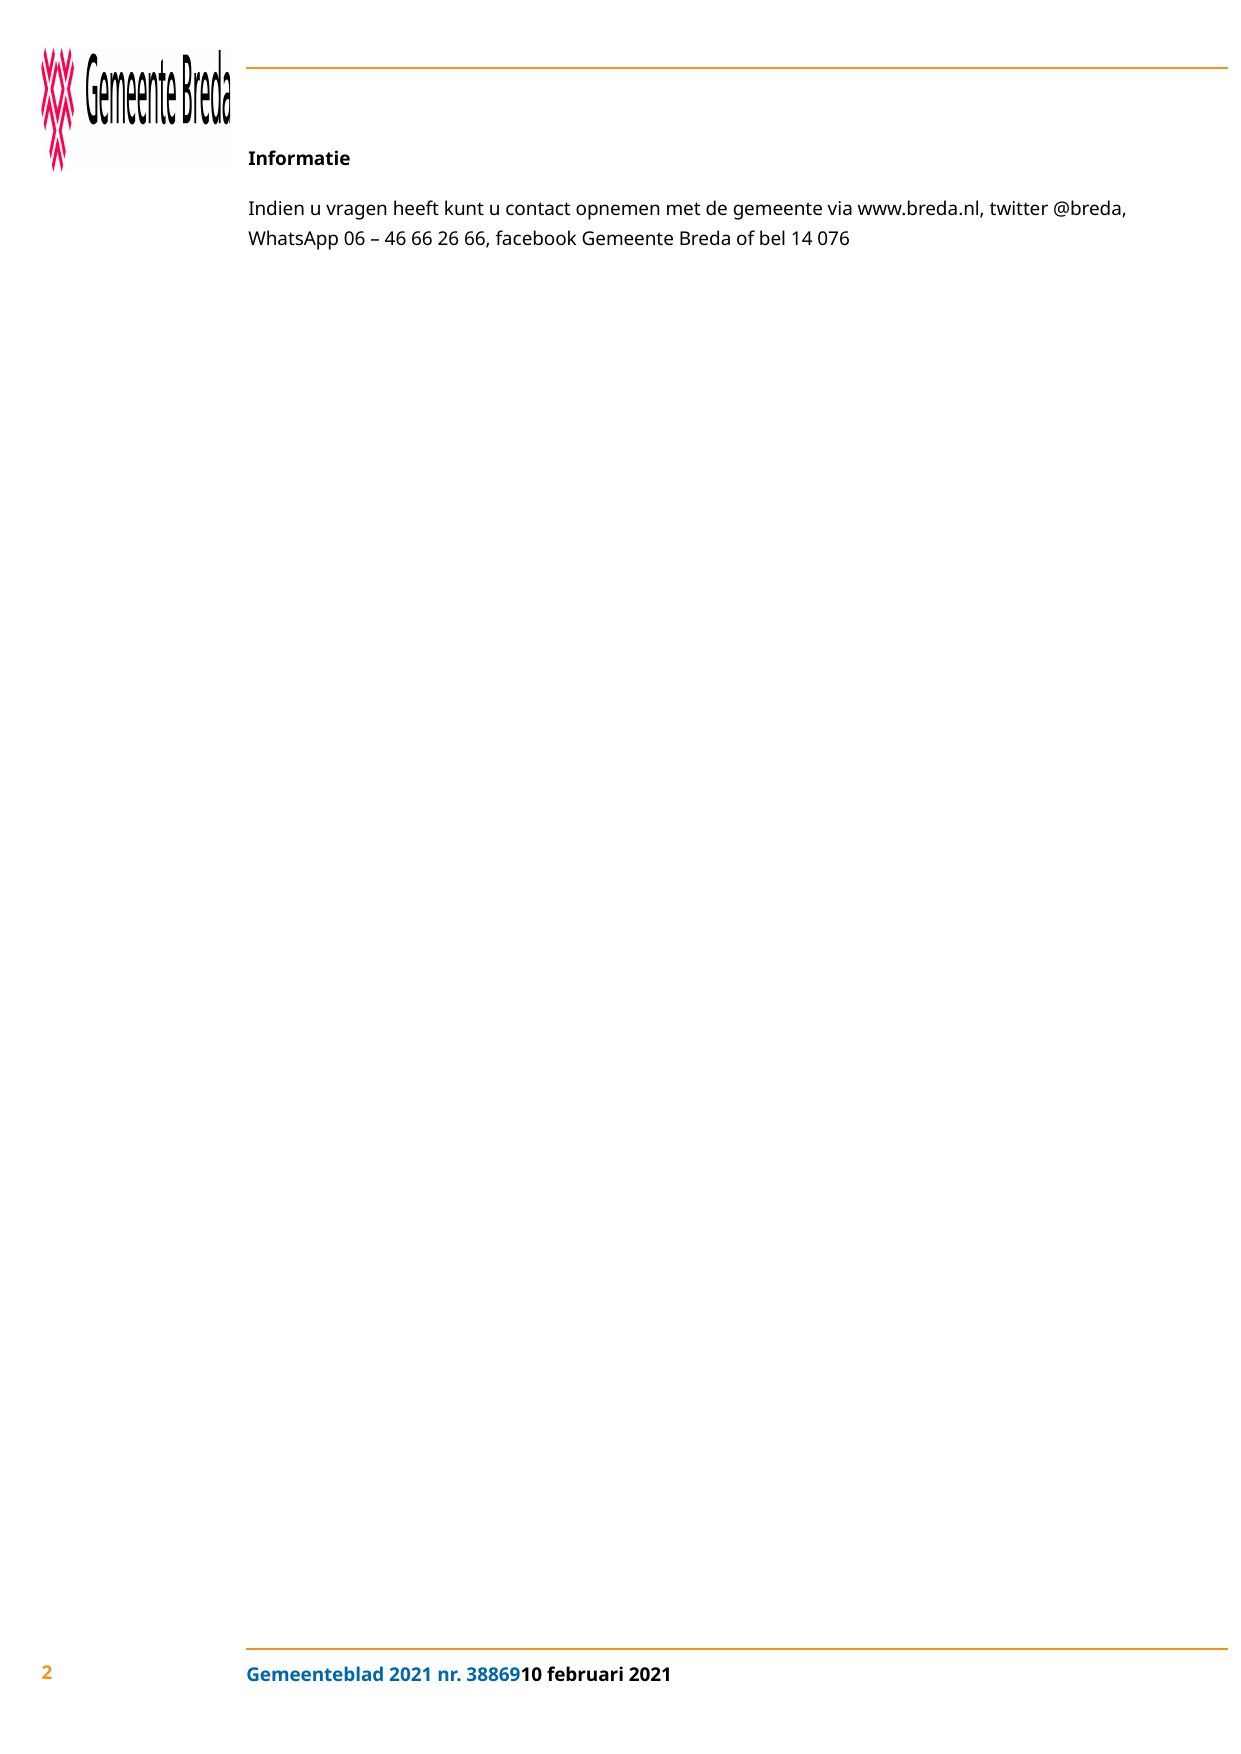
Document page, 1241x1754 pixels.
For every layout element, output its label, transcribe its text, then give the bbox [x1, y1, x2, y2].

text Informatie [248, 145, 1152, 171]
picture [41, 47, 231, 172]
text Indien u vragen heeft kunt u contact opnemen met de gemeente via www.breda.nl, twitter @breda, WhatsApp 06 – 46 66 26 66, facebook Gemeente Breda of bel 14 076 [248, 196, 1152, 251]
